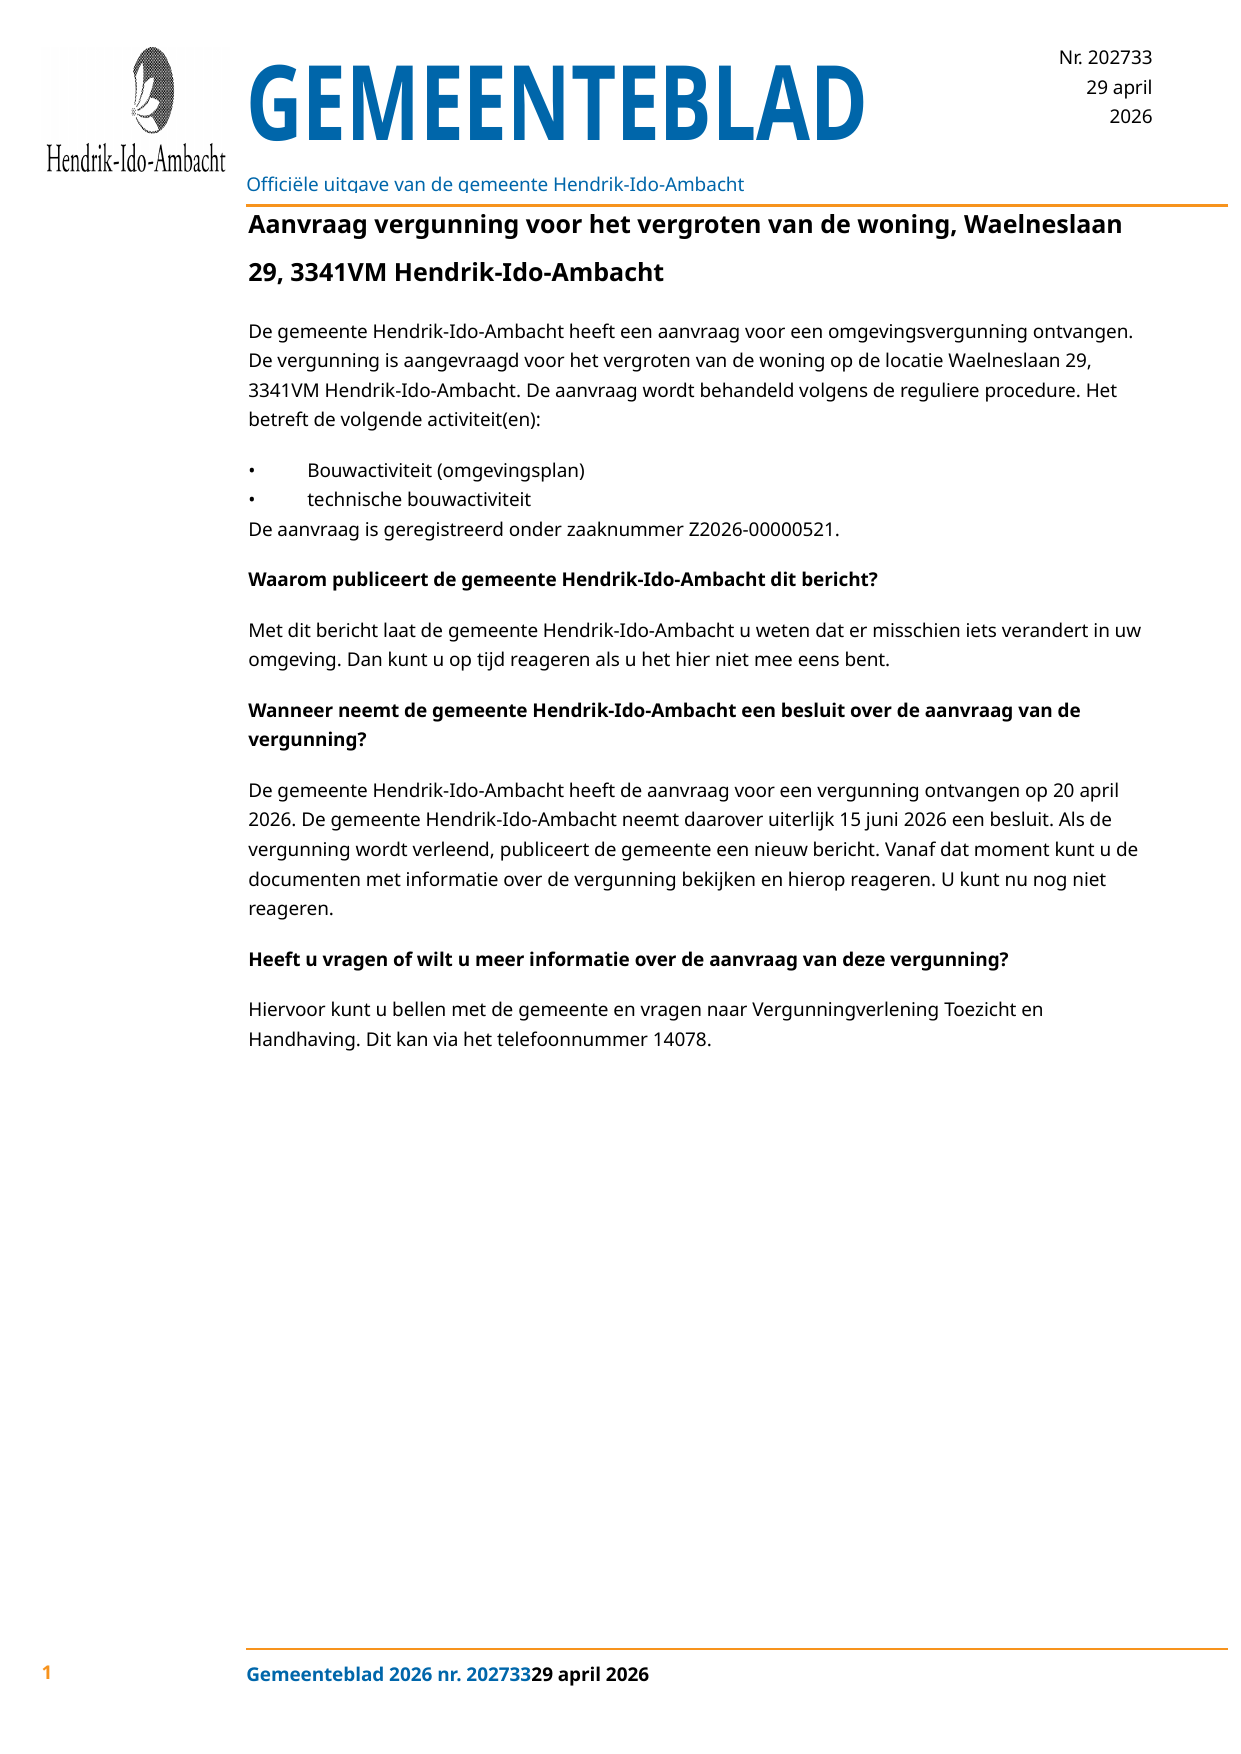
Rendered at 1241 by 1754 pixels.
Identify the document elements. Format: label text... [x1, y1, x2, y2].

list technische bouwactiviteit [248, 487, 1152, 512]
text Aanvraag vergunning voor het vergroten van de woning, Waelneslaan 29, 3341VM Hendrik-Ido-Ambacht [248, 207, 1152, 288]
picture [41, 47, 231, 172]
text De gemeente Hendrik-Ido-Ambacht heeft een aanvraag voor een omgevingsvergunning ontvangen. De vergunning is aangevraagd voor het vergroten van de woning op de locatie Waelneslaan 29, 3341VM Hendrik-Ido-Ambacht. De aanvraag wordt behandeld volgens de reguliere procedure. Het betreft de volgende activiteit(en): [248, 318, 1152, 432]
text Waarom publiceert de gemeente Hendrik-Ido-Ambacht dit bericht? [248, 567, 1152, 592]
text Wanneer neemt de gemeente Hendrik-Ido-Ambacht een besluit over de aanvraag van de vergunning? [248, 697, 1152, 752]
text Heeft u vragen of wilt u meer informatie over de aanvraag van deze vergunning? [248, 946, 1152, 972]
text Hiervoor kunt u bellen met de gemeente en vragen naar Vergunningverlening Toezicht en Handhaving. Dit kan via het telefoonnummer 14078. [248, 996, 1152, 1052]
list Bouwactiviteit (omgevingsplan) [248, 457, 1152, 483]
text Met dit bericht laat de gemeente Hendrik-Ido-Ambacht u weten dat er misschien iets verandert in uw omgeving. Dan kunt u op tijd reageren als u het hier niet mee eens bent. [248, 617, 1152, 672]
text De gemeente Hendrik-Ido-Ambacht heeft de aanvraag voor een vergunning ontvangen op 20 april 2026. De gemeente Hendrik-Ido-Ambacht neemt daarover uiterlijk 15 juni 2026 een besluit. Als de vergunning wordt verleend, publiceert de gemeente een nieuw bericht. Vanaf dat moment kunt u de documenten met informatie over de vergunning bekijken en hierop reageren. U kunt nu nog niet reageren. [248, 777, 1152, 921]
text De aanvraag is geregistreerd onder zaaknummer Z2026-00000521. [248, 516, 1152, 542]
